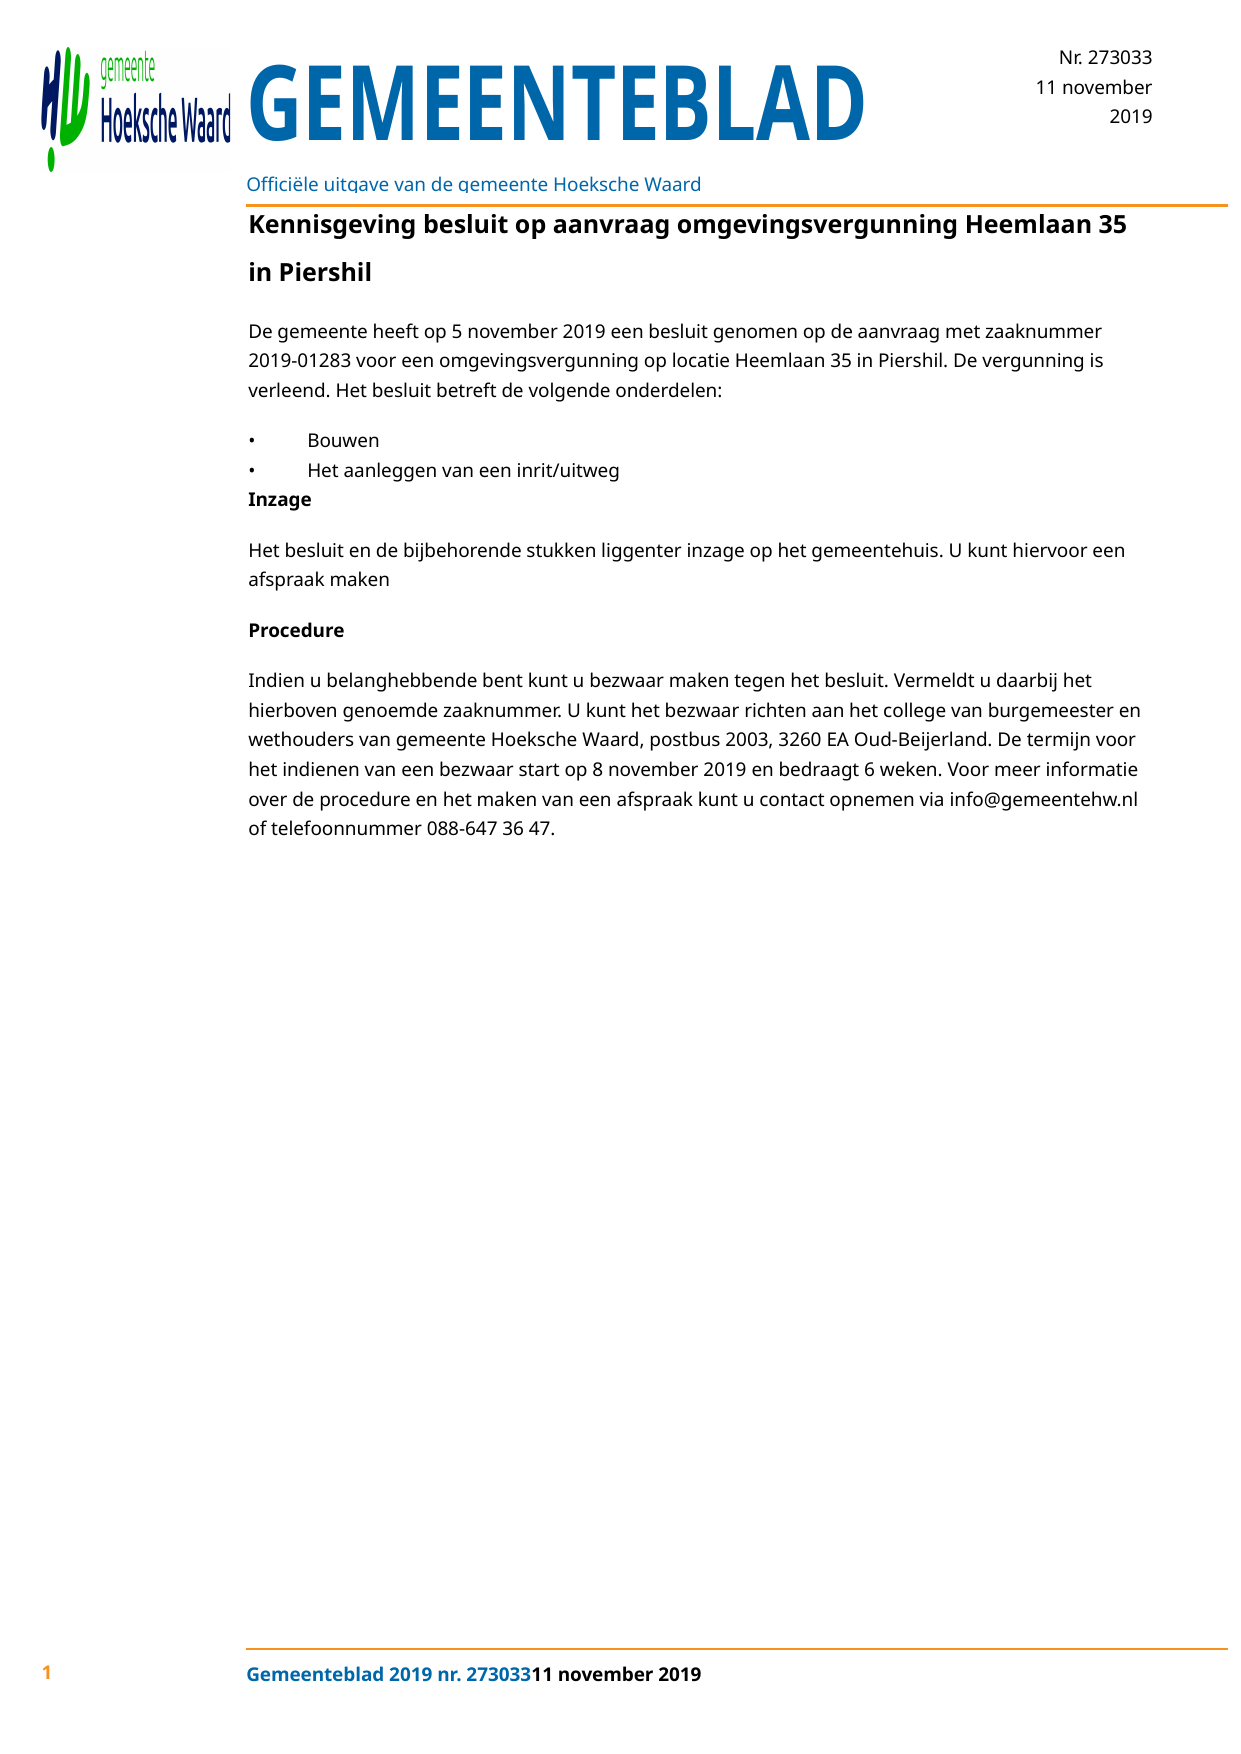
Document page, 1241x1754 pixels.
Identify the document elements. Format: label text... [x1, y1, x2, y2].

text Inzage [248, 487, 1152, 512]
text Het besluit en de bijbehorende stukken liggenter inzage op het gemeentehuis. U kunt hiervoor een afspraak maken [248, 537, 1152, 592]
list Bouwen [248, 427, 1152, 453]
list Het aanleggen van een inrit/uitweg [248, 457, 1152, 483]
text Kennisgeving besluit op aanvraag omgevingsvergunning Heemlaan 35 in Piershil [248, 207, 1152, 288]
text De gemeente heeft op 5 november 2019 een besluit genomen op de aanvraag met zaaknummer 2019-01283 voor een omgevingsvergunning op locatie Heemlaan 35 in Piershil. De vergunning is verleend. Het besluit betreft de volgende onderdelen: [248, 318, 1152, 403]
picture [41, 47, 231, 172]
text Indien u belanghebbende bent kunt u bezwaar maken tegen het besluit. Vermeldt u daarbij het hierboven genoemde zaaknummer. U kunt het bezwaar richten aan het college van burgemeester en wethouders van gemeente Hoeksche Waard, postbus 2003, 3260 EA Oud-Beijerland. De termijn voor het indienen van een bezwaar start op 8 november 2019 en bedraagt 6 weken. Voor meer informatie over de procedure en het maken van een afspraak kunt u contact opnemen via info@gemeentehw.nl of telefoonnummer 088-647 36 47. [248, 667, 1152, 841]
text Procedure [248, 617, 1152, 643]
